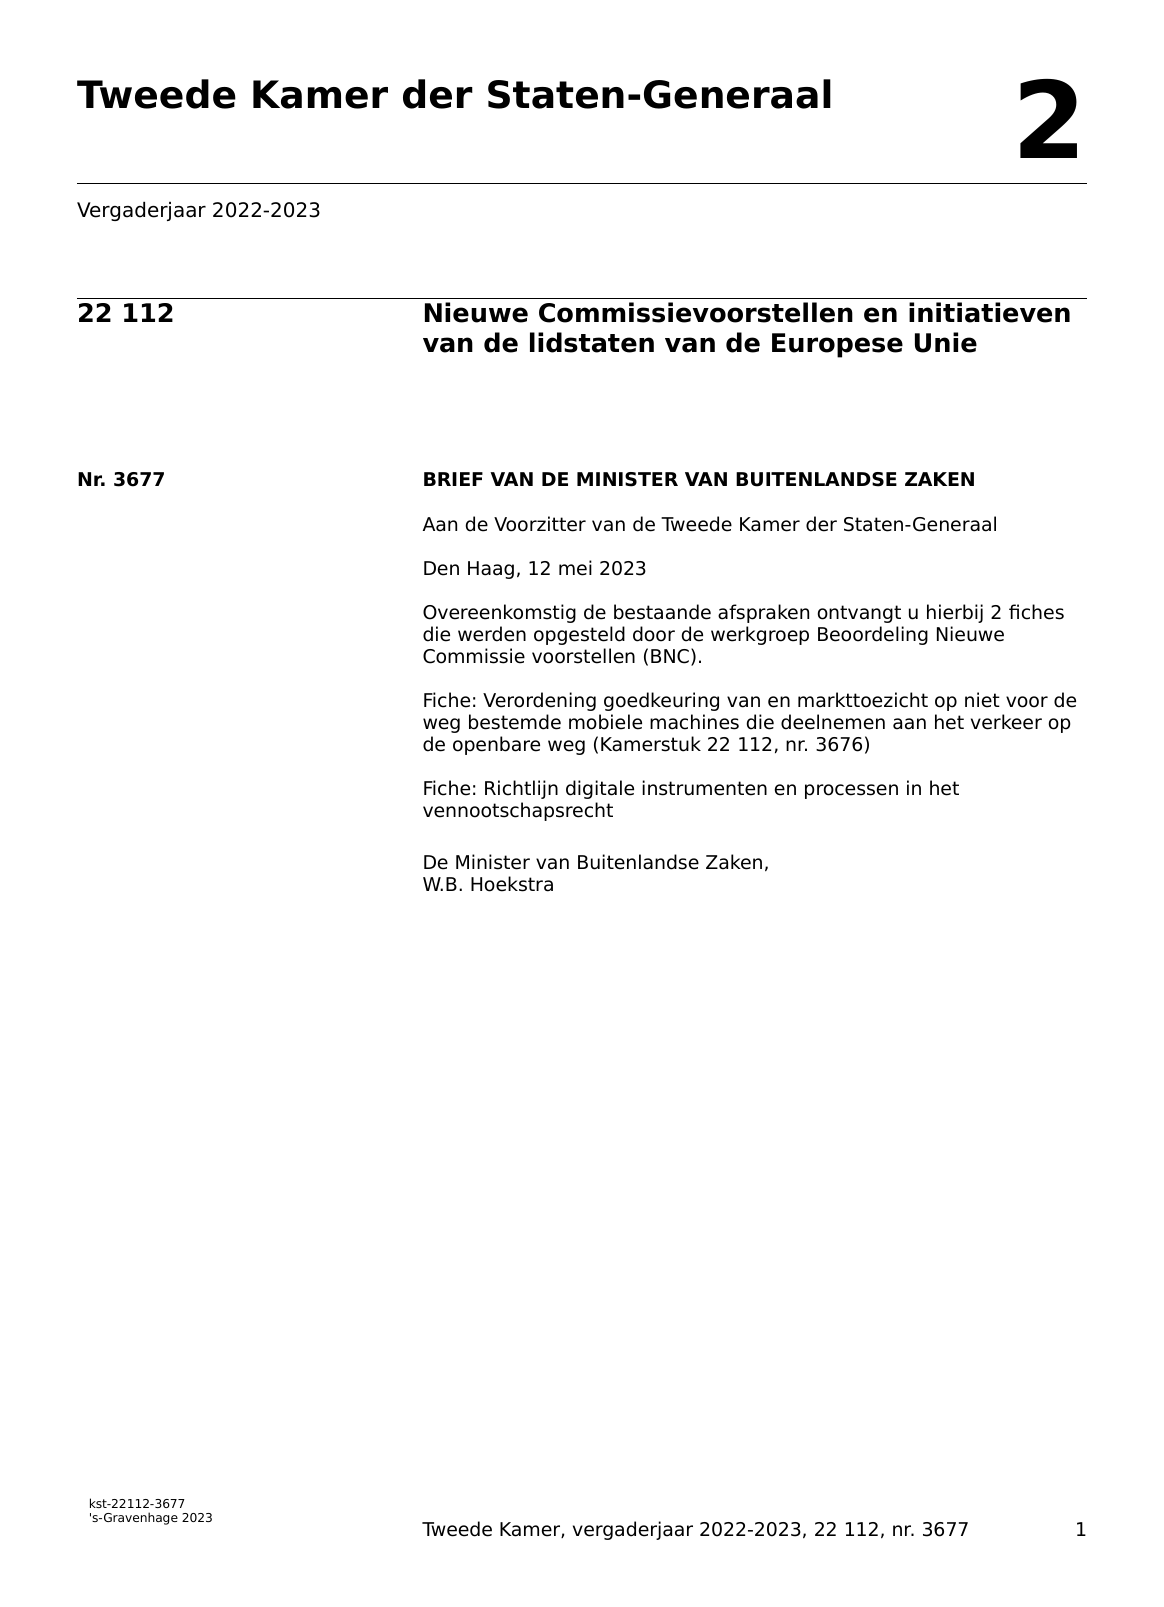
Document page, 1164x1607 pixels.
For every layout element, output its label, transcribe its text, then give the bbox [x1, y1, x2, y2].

text De Minister van Buitenlandse Zaken, W.B. Hoekstra [422, 852, 1087, 896]
text Aan de Voorzitter van de Tweede Kamer der Staten-Generaal [422, 513, 1087, 536]
table_cell Vergaderjaar 2022-2023 [77, 184, 1087, 298]
text Overeenkomstig de bestaande afspraken ontvangt u hierbij 2 fiches die werden opgesteld door de werkgroep Beoordeling Nieuwe Commissie voorstellen (BNC). [422, 602, 1087, 668]
text kst-22112-3677 [88, 1497, 323, 1511]
text Fiche: Verordening goedkeuring van en markttoezicht op niet voor de weg bestemde mobiele machines die deelnemen aan het verkeer op de openbare weg (Kamerstuk 22 112, nr. 3676) [422, 690, 1087, 756]
table_header 2 [886, 59, 1087, 183]
subtitle Nr. 3677 BRIEF VAN DE MINISTER VAN BUITENLANDSE ZAKEN [77, 469, 1087, 491]
table_header Tweede Kamer der Staten-Generaal [77, 59, 886, 183]
text Fiche: Richtlijn digitale instrumenten en processen in het vennootschapsrecht [422, 778, 1087, 822]
subtitle 22 112 Nieuwe Commissievoorstellen en initiatieven van de lidstaten van de Europese Unie [77, 299, 1087, 358]
text 's-Gravenhage 2023 [88, 1511, 323, 1525]
text Den Haag, 12 mei 2023 [422, 558, 1087, 580]
